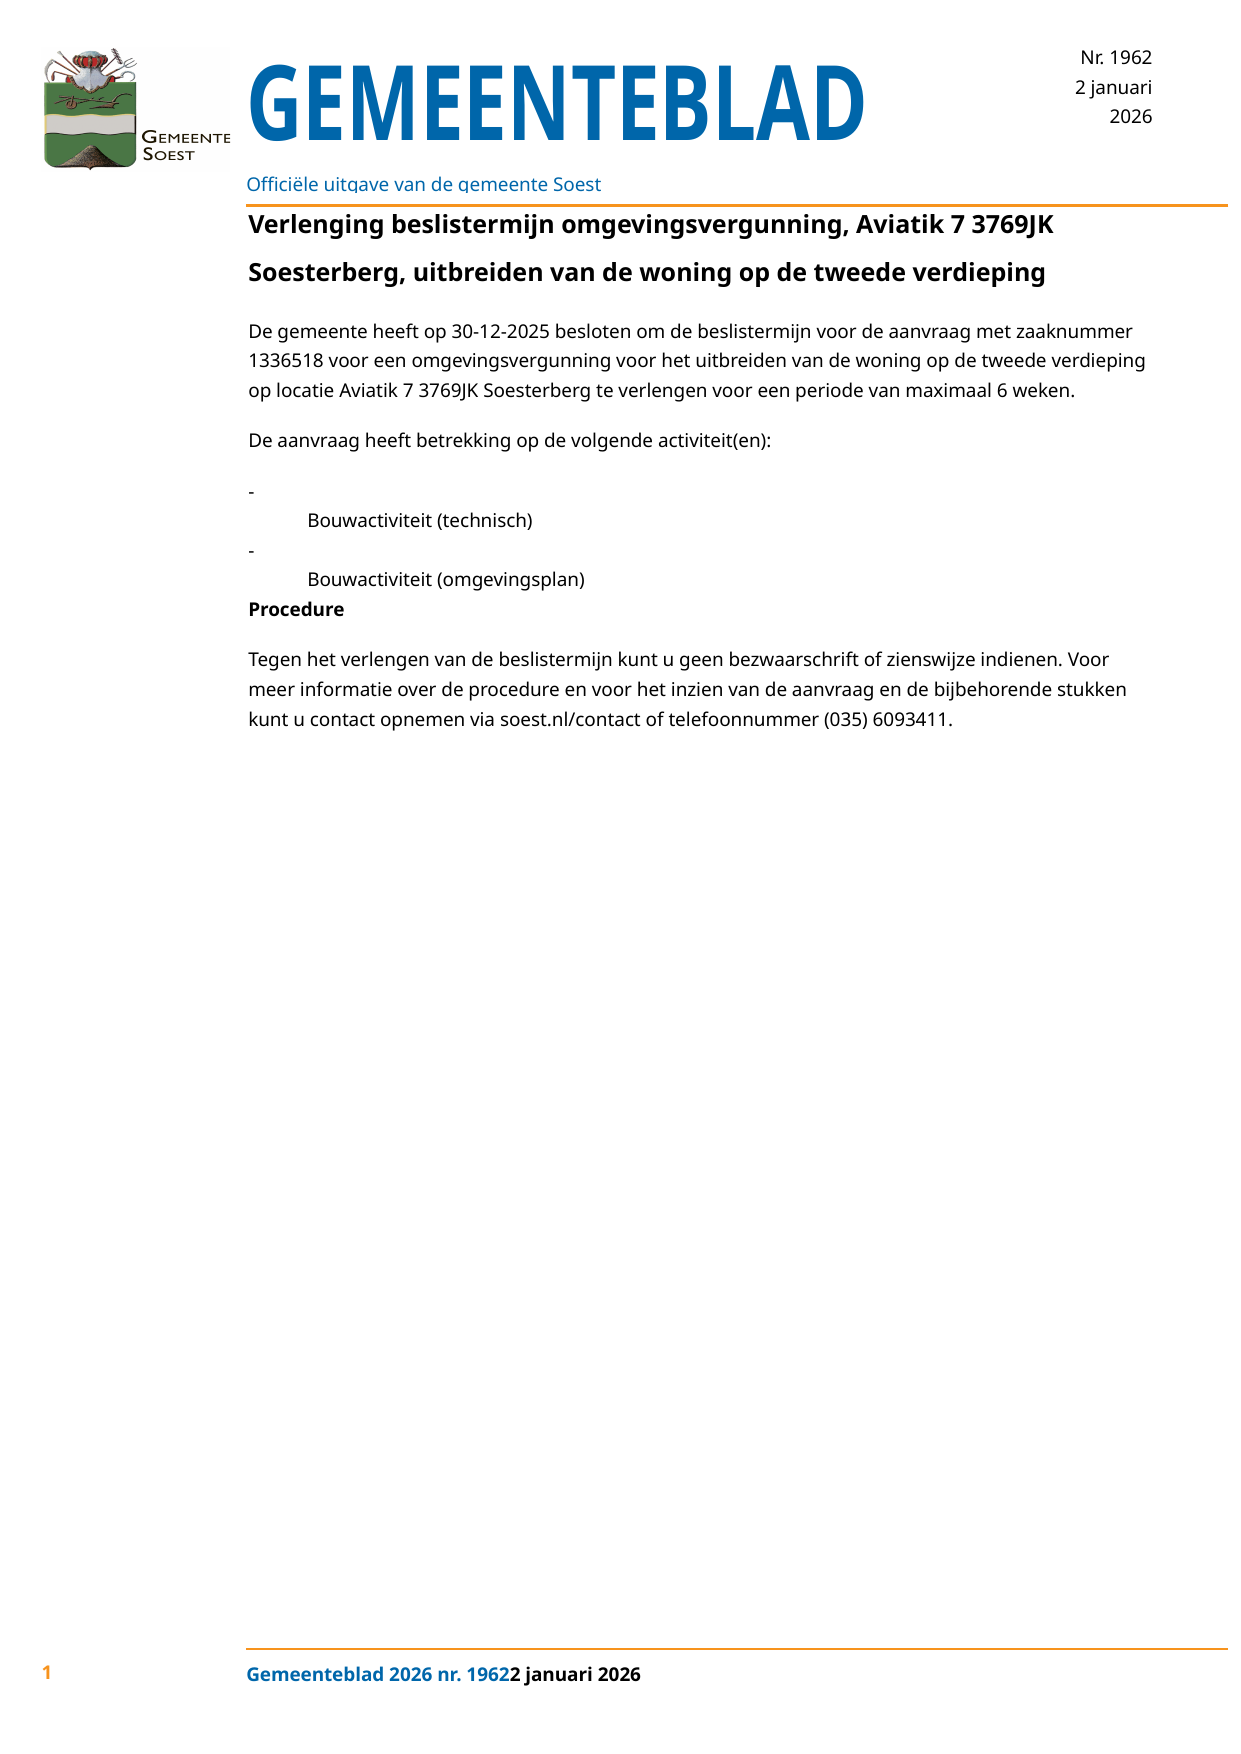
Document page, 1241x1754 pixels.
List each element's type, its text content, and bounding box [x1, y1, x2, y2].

text Procedure [248, 596, 1152, 622]
list Bouwactiviteit (technisch) [248, 507, 1152, 533]
text De gemeente heeft op 30-12-2025 besloten om de beslistermijn voor de aanvraag met zaaknummer 1336518 voor een omgevingsvergunning voor het uitbreiden van de woning op de tweede verdieping op locatie Aviatik 7 3769JK Soesterberg te verlengen voor een periode van maximaal 6 weken. [248, 318, 1152, 403]
picture [41, 47, 231, 172]
text Tegen het verlengen van de beslistermijn kunt u geen bezwaarschrift of zienswijze indienen. Voor meer informatie over de procedure en voor het inzien van de aanvraag en de bijbehorende stukken kunt u contact opnemen via soest.nl/contact of telefoonnummer (035) 6093411. [248, 647, 1152, 732]
text Verlenging beslistermijn omgevingsvergunning, Aviatik 7 3769JK Soesterberg, uitbreiden van de woning op de tweede verdieping [248, 207, 1152, 288]
list Bouwactiviteit (omgevingsplan) [248, 567, 1152, 592]
text De aanvraag heeft betrekking op de volgende activiteit(en): [248, 427, 1152, 453]
